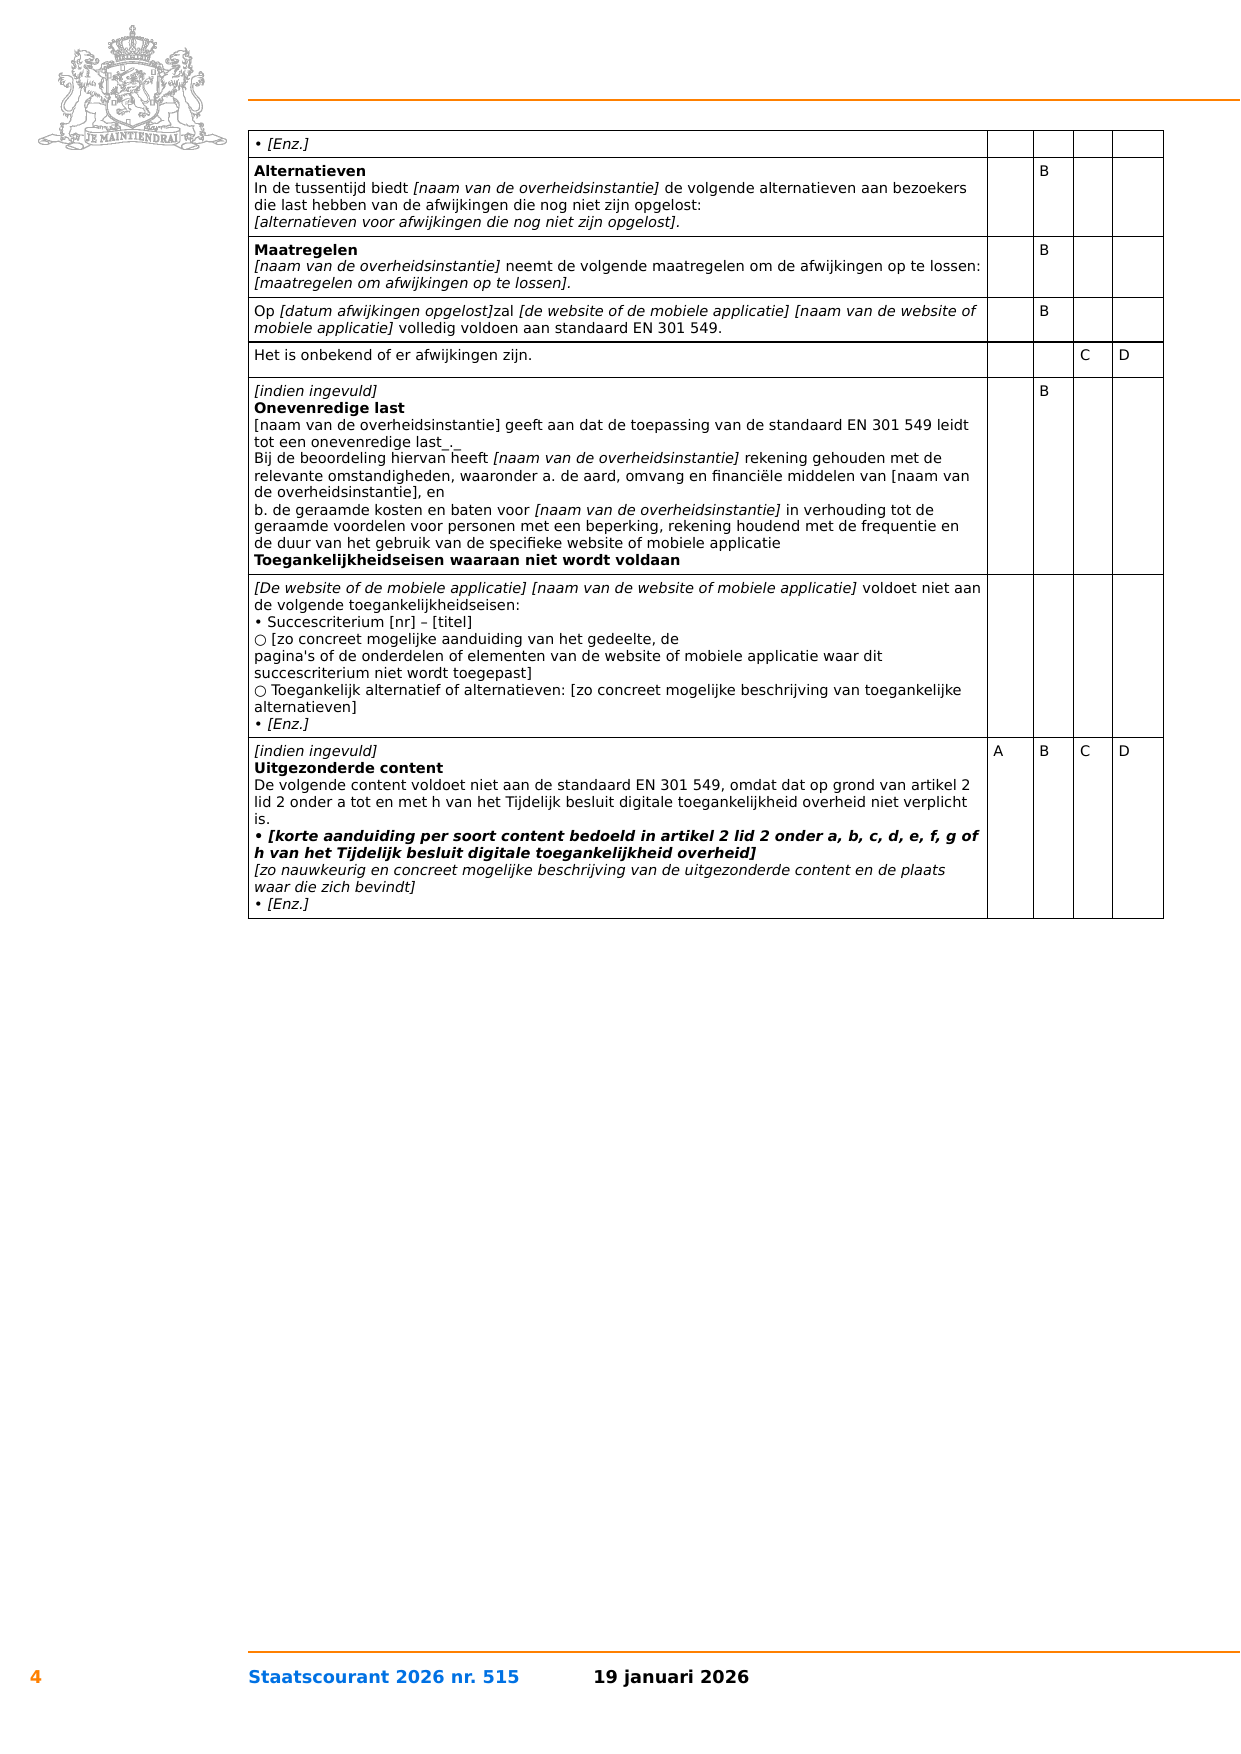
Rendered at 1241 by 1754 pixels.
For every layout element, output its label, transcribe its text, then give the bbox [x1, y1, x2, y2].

table_cell [indien ingevuld] Uitgezonderde content De volgende content voldoet niet aan de standaard EN 301 549, omdat dat op grond van artikel 2 lid 2 onder a tot en met h van het Tijdelijk besluit digitale toegankelijkheid overheid niet verplicht is. • [korte aanduiding per soort content bedoeld in artikel 2 lid 2 onder a, b, c, d, e, f, g of h van het Tijdelijk besluit digitale toegankelijkheid overheid] [zo nauwkeurig en concreet mogelijke beschrijving van de uitgezonderde content en de plaats waar die zich bevindt] • [Enz.] [249, 738, 987, 917]
table_cell Op [datum afwijkingen opgelost]zal [de website of de mobiele applicatie] [naam van de website of mobiele applicatie] volledig voldoen aan standaard EN 301 549. [249, 298, 987, 341]
table_cell [1074, 378, 1108, 574]
table_cell [1113, 378, 1163, 574]
table_cell [1074, 237, 1108, 297]
table_cell Het is onbekend of er afwijkingen zijn. [249, 343, 987, 377]
table_cell [1074, 131, 1108, 157]
table_cell [1074, 575, 1108, 737]
table_cell [1034, 575, 1073, 737]
table_cell [1113, 575, 1163, 737]
table_cell C [1074, 343, 1108, 377]
table_cell [1113, 237, 1163, 297]
table_cell [988, 575, 1033, 737]
table_cell [988, 298, 1033, 341]
table_cell [988, 237, 1033, 297]
table_cell B [1034, 378, 1073, 574]
picture [38, 25, 227, 150]
table_cell [1113, 298, 1163, 341]
table_cell [1034, 131, 1073, 157]
table_cell C [1074, 738, 1108, 917]
table_cell [indien ingevuld] Onevenredige last [naam van de overheidsinstantie] geeft aan dat de toepassing van de standaard EN 301 549 leidt tot een onevenredige last_._ Bij de beoordeling hiervan heeft [naam van de overheidsinstantie] rekening gehouden met de relevante omstandigheden, waaronder a. de aard, omvang en financiële middelen van [naam van de overheidsinstantie], en b. de geraamde kosten en baten voor [naam van de overheidsinstantie] in verhouding tot de geraamde voordelen voor personen met een beperking, rekening houdend met de frequentie en de duur van het gebruik van de specifieke website of mobiele applicatie Toegankelijkheidseisen waaraan niet wordt voldaan [249, 378, 987, 574]
table_cell [1113, 131, 1163, 157]
table_cell Maatregelen [naam van de overheidsinstantie] neemt de volgende maatregelen om de afwijkingen op te lossen: [maatregelen om afwijkingen op te lossen]. [249, 237, 987, 297]
table_cell B [1034, 158, 1073, 236]
table_cell [1034, 343, 1073, 377]
table_cell B [1034, 738, 1073, 917]
table_cell B [1034, 237, 1073, 297]
table_cell D [1113, 343, 1163, 377]
table_cell [988, 131, 1033, 157]
table_cell D [1113, 738, 1163, 917]
table_cell [988, 158, 1033, 236]
table_cell A [988, 738, 1033, 917]
table_cell [De website of de mobiele applicatie] [naam van de website of mobiele applicatie] voldoet niet aan de volgende toegankelijkheidseisen: • Succescriterium [nr] – [titel] ○ [zo concreet mogelijke aanduiding van het gedeelte, de pagina's of de onderdelen of elementen van de website of mobiele applicatie waar dit succescriterium niet wordt toegepast] ○ Toegankelijk alternatief of alternatieven: [zo concreet mogelijke beschrijving van toegankelijke alternatieven] • [Enz.] [249, 575, 987, 737]
table_cell Alternatieven In de tussentijd biedt [naam van de overheidsinstantie] de volgende alternatieven aan bezoekers die last hebben van de afwijkingen die nog niet zijn opgelost: [alternatieven voor afwijkingen die nog niet zijn opgelost]. [249, 158, 987, 236]
table_cell [988, 343, 1033, 377]
table_cell [1113, 158, 1163, 236]
table_cell • [Enz.] [249, 131, 987, 157]
table_cell B [1034, 298, 1073, 341]
table_cell [1074, 298, 1108, 341]
table_cell [988, 378, 1033, 574]
table_cell [1074, 158, 1108, 236]
